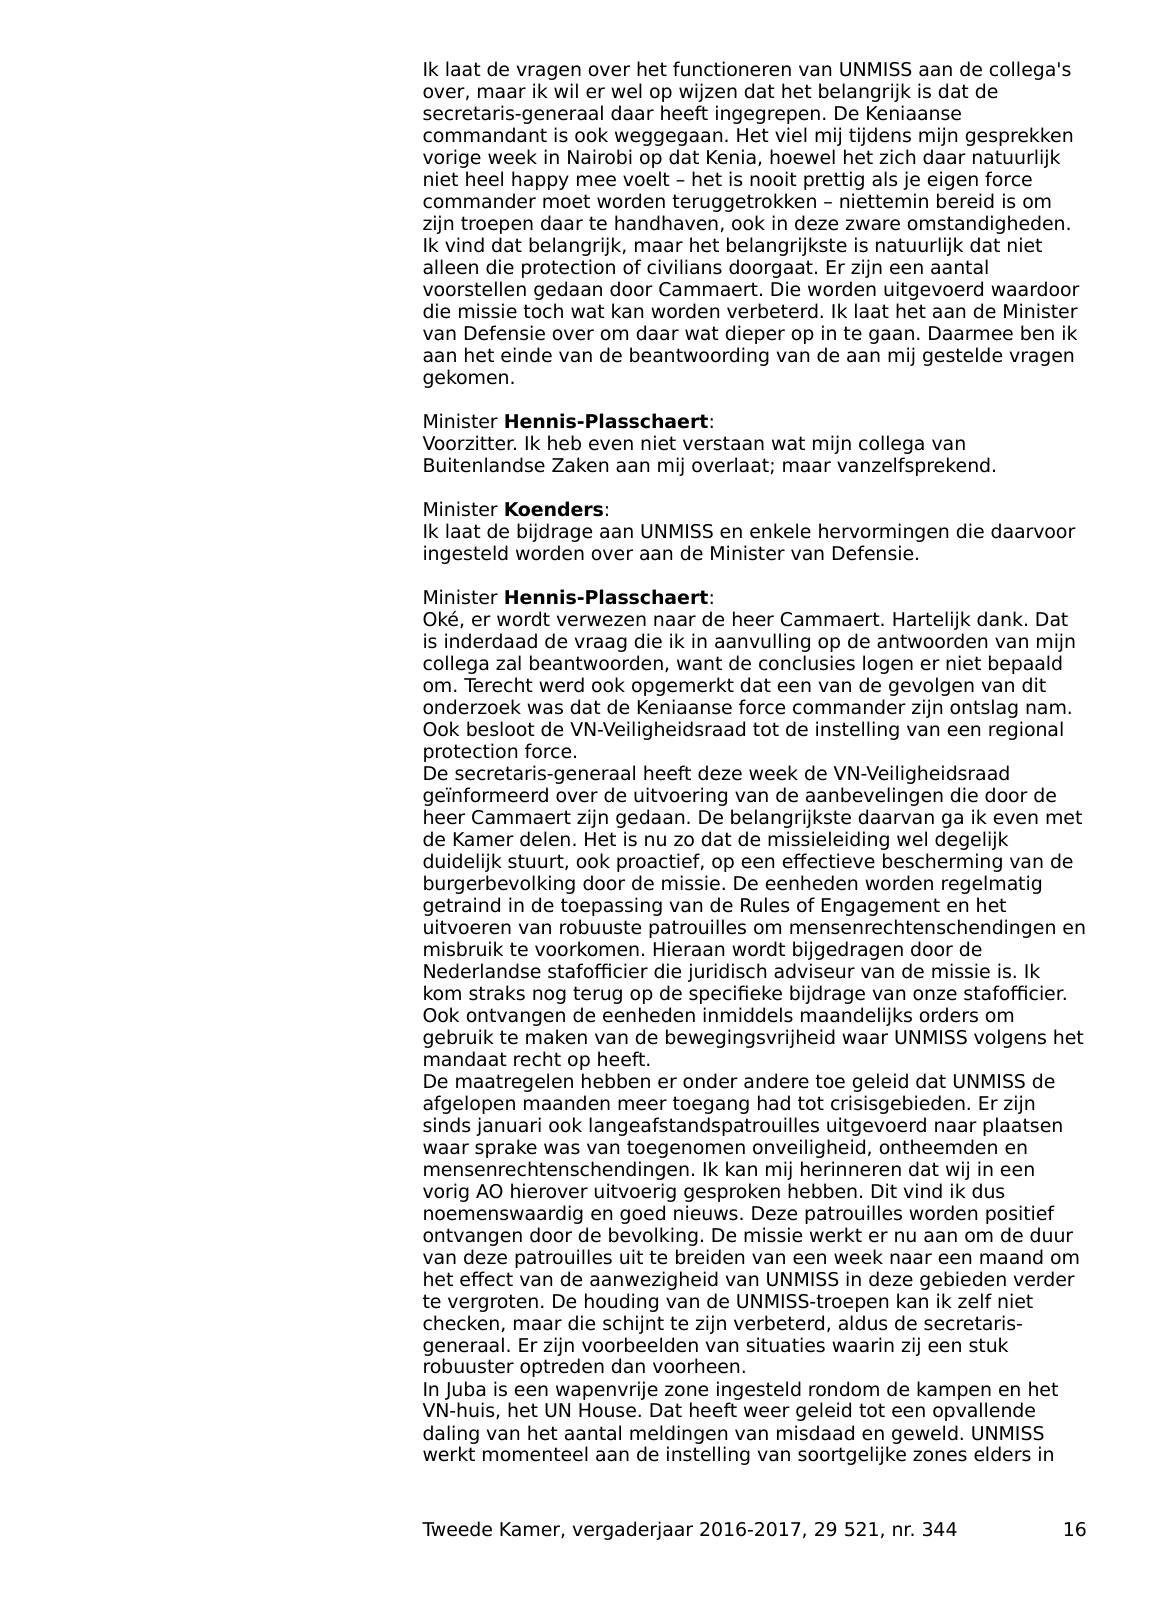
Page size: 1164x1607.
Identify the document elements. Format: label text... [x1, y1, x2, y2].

text Ik laat de vragen over het functioneren van UNMISS aan de collega's over, maar ik wil er wel op wijzen dat het belangrijk is dat de secretaris-generaal daar heeft ingegrepen. De Keniaanse commandant is ook weggegaan. Het viel mij tijdens mijn gesprekken vorige week in Nairobi op dat Kenia, hoewel het zich daar natuurlijk niet heel happy mee voelt – het is nooit prettig als je eigen force commander moet worden teruggetrokken – niettemin bereid is om zijn troepen daar te handhaven, ook in deze zware omstandigheden. Ik vind dat belangrijk, maar het belangrijkste is natuurlijk dat niet alleen die protection of civilians doorgaat. Er zijn een aantal voorstellen gedaan door Cammaert. Die worden uitgevoerd waardoor die missie toch wat kan worden verbeterd. Ik laat het aan de Minister van Defensie over om daar wat dieper op in te gaan. Daarmee ben ik aan het einde van de beantwoording van de aan mij gestelde vragen gekomen. [422, 59, 1087, 389]
text Minister Koenders: [422, 499, 1087, 521]
text Voorzitter. Ik heb even niet verstaan wat mijn collega van Buitenlandse Zaken aan mij overlaat; maar vanzelfsprekend. [422, 433, 1087, 477]
text In Juba is een wapenvrije zone ingesteld rondom de kampen en het VN-huis, het UN House. Dat heeft weer geleid tot een opvallende daling van het aantal meldingen van misdaad en geweld. UNMISS werkt momenteel aan de instelling van soortgelijke zones elders in [422, 1378, 1087, 1466]
text De secretaris-generaal heeft deze week de VN-Veiligheidsraad geïnformeerd over de uitvoering van de aanbevelingen die door de heer Cammaert zijn gedaan. De belangrijkste daarvan ga ik even met de Kamer delen. Het is nu zo dat de missieleiding wel degelijk duidelijk stuurt, ook proactief, op een effectieve bescherming van de burgerbevolking door de missie. De eenheden worden regelmatig getraind in de toepassing van de Rules of Engagement en het uitvoeren van robuuste patrouilles om mensenrechtenschendingen en misbruik te voorkomen. Hieraan wordt bijgedragen door de Nederlandse stafofficier die juridisch adviseur van de missie is. Ik kom straks nog terug op de specifieke bijdrage van onze stafofficier. Ook ontvangen de eenheden inmiddels maandelijks orders om gebruik te maken van de bewegingsvrijheid waar UNMISS volgens het mandaat recht op heeft. [422, 763, 1087, 1071]
text Minister Hennis-Plasschaert: [422, 411, 1087, 433]
text Ik laat de bijdrage aan UNMISS en enkele hervormingen die daarvoor ingesteld worden over aan de Minister van Defensie. [422, 521, 1087, 565]
text Oké, er wordt verwezen naar de heer Cammaert. Hartelijk dank. Dat is inderdaad de vraag die ik in aanvulling op de antwoorden van mijn collega zal beantwoorden, want de conclusies logen er niet bepaald om. Terecht werd ook opgemerkt dat een van de gevolgen van dit onderzoek was dat de Keniaanse force commander zijn ontslag nam. Ook besloot de VN-Veiligheidsraad tot de instelling van een regional protection force. [422, 609, 1087, 763]
text De maatregelen hebben er onder andere toe geleid dat UNMISS de afgelopen maanden meer toegang had tot crisisgebieden. Er zijn sinds januari ook langeafstandspatrouilles uitgevoerd naar plaatsen waar sprake was van toegenomen onveiligheid, ontheemden en mensenrechtenschendingen. Ik kan mij herinneren dat wij in een vorig AO hierover uitvoerig gesproken hebben. Dit vind ik dus noemenswaardig en goed nieuws. Deze patrouilles worden positief ontvangen door de bevolking. De missie werkt er nu aan om de duur van deze patrouilles uit te breiden van een week naar een maand om het effect van de aanwezigheid van UNMISS in deze gebieden verder te vergroten. De houding van de UNMISS-troepen kan ik zelf niet checken, maar die schijnt te zijn verbeterd, aldus de secretaris-generaal. Er zijn voorbeelden van situaties waarin zij een stuk robuuster optreden dan voorheen. [422, 1071, 1087, 1378]
text Minister Hennis-Plasschaert: [422, 587, 1087, 609]
